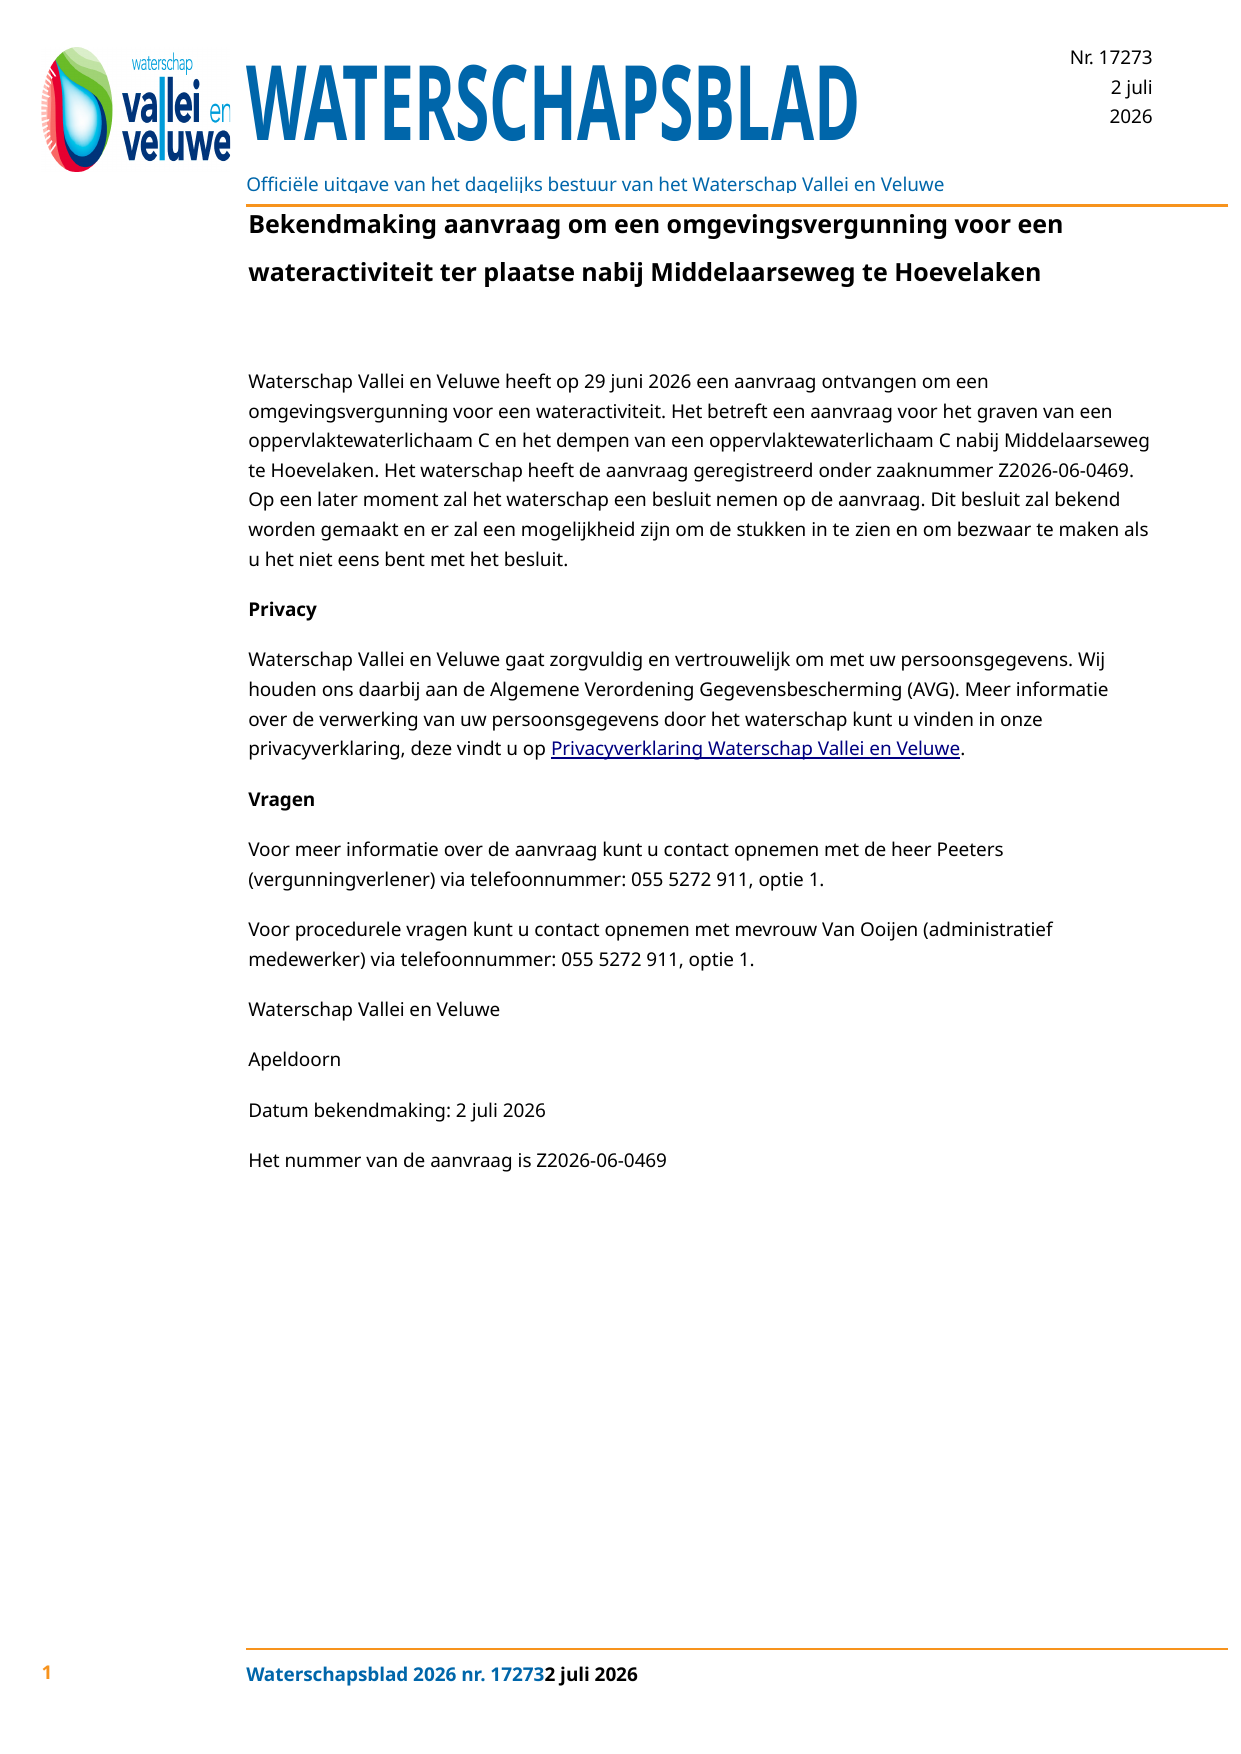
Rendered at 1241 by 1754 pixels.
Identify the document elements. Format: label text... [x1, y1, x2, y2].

text Vragen [248, 786, 1152, 812]
text Voor procedurele vragen kunt u contact opnemen met mevrouw Van Ooijen (administratief medewerker) via telefoonnummer: 055 5272 911, optie 1. [248, 916, 1152, 972]
text Waterschap Vallei en Veluwe [248, 996, 1152, 1022]
text Privacy [248, 596, 1152, 622]
text Het nummer van de aanvraag is Z2026-06-0469 [248, 1147, 1152, 1173]
picture [41, 47, 231, 172]
text Apeldoorn [248, 1047, 1152, 1072]
text Datum bekendmaking: 2 juli 2026 [248, 1097, 1152, 1123]
text Waterschap Vallei en Veluwe heeft op 29 juni 2026 een aanvraag ontvangen om een omgevingsvergunning voor een wateractiviteit. Het betreft een aanvraag voor het graven van een oppervlaktewaterlichaam C en het dempen van een oppervlaktewaterlichaam C nabij Middelaarseweg te Hoevelaken. Het waterschap heeft de aanvraag geregistreerd onder zaaknummer Z2026-06-0469. Op een later moment zal het waterschap een besluit nemen op de aanvraag. Dit besluit zal bekend worden gemaakt en er zal een mogelijkheid zijn om de stukken in te zien en om bezwaar te maken als u het niet eens bent met het besluit. [248, 368, 1152, 572]
text Bekendmaking aanvraag om een omgevingsvergunning voor een wateractiviteit ter plaatse nabij Middelaarseweg te Hoevelaken [248, 207, 1152, 288]
text Voor meer informatie over de aanvraag kunt u contact opnemen met de heer Peeters (vergunningverlener) via telefoonnummer: 055 5272 911, optie 1. [248, 836, 1152, 892]
text Waterschap Vallei en Veluwe gaat zorgvuldig en vertrouwelijk om met uw persoonsgegevens. Wij houden ons daarbij aan de Algemene Verordening Gegevensbescherming (AVG). Meer informatie over de verwerking van uw persoonsgegevens door het waterschap kunt u vinden in onze privacyverklaring, deze vindt u op Privacyverklaring Waterschap Vallei en Veluwe. [248, 647, 1152, 761]
